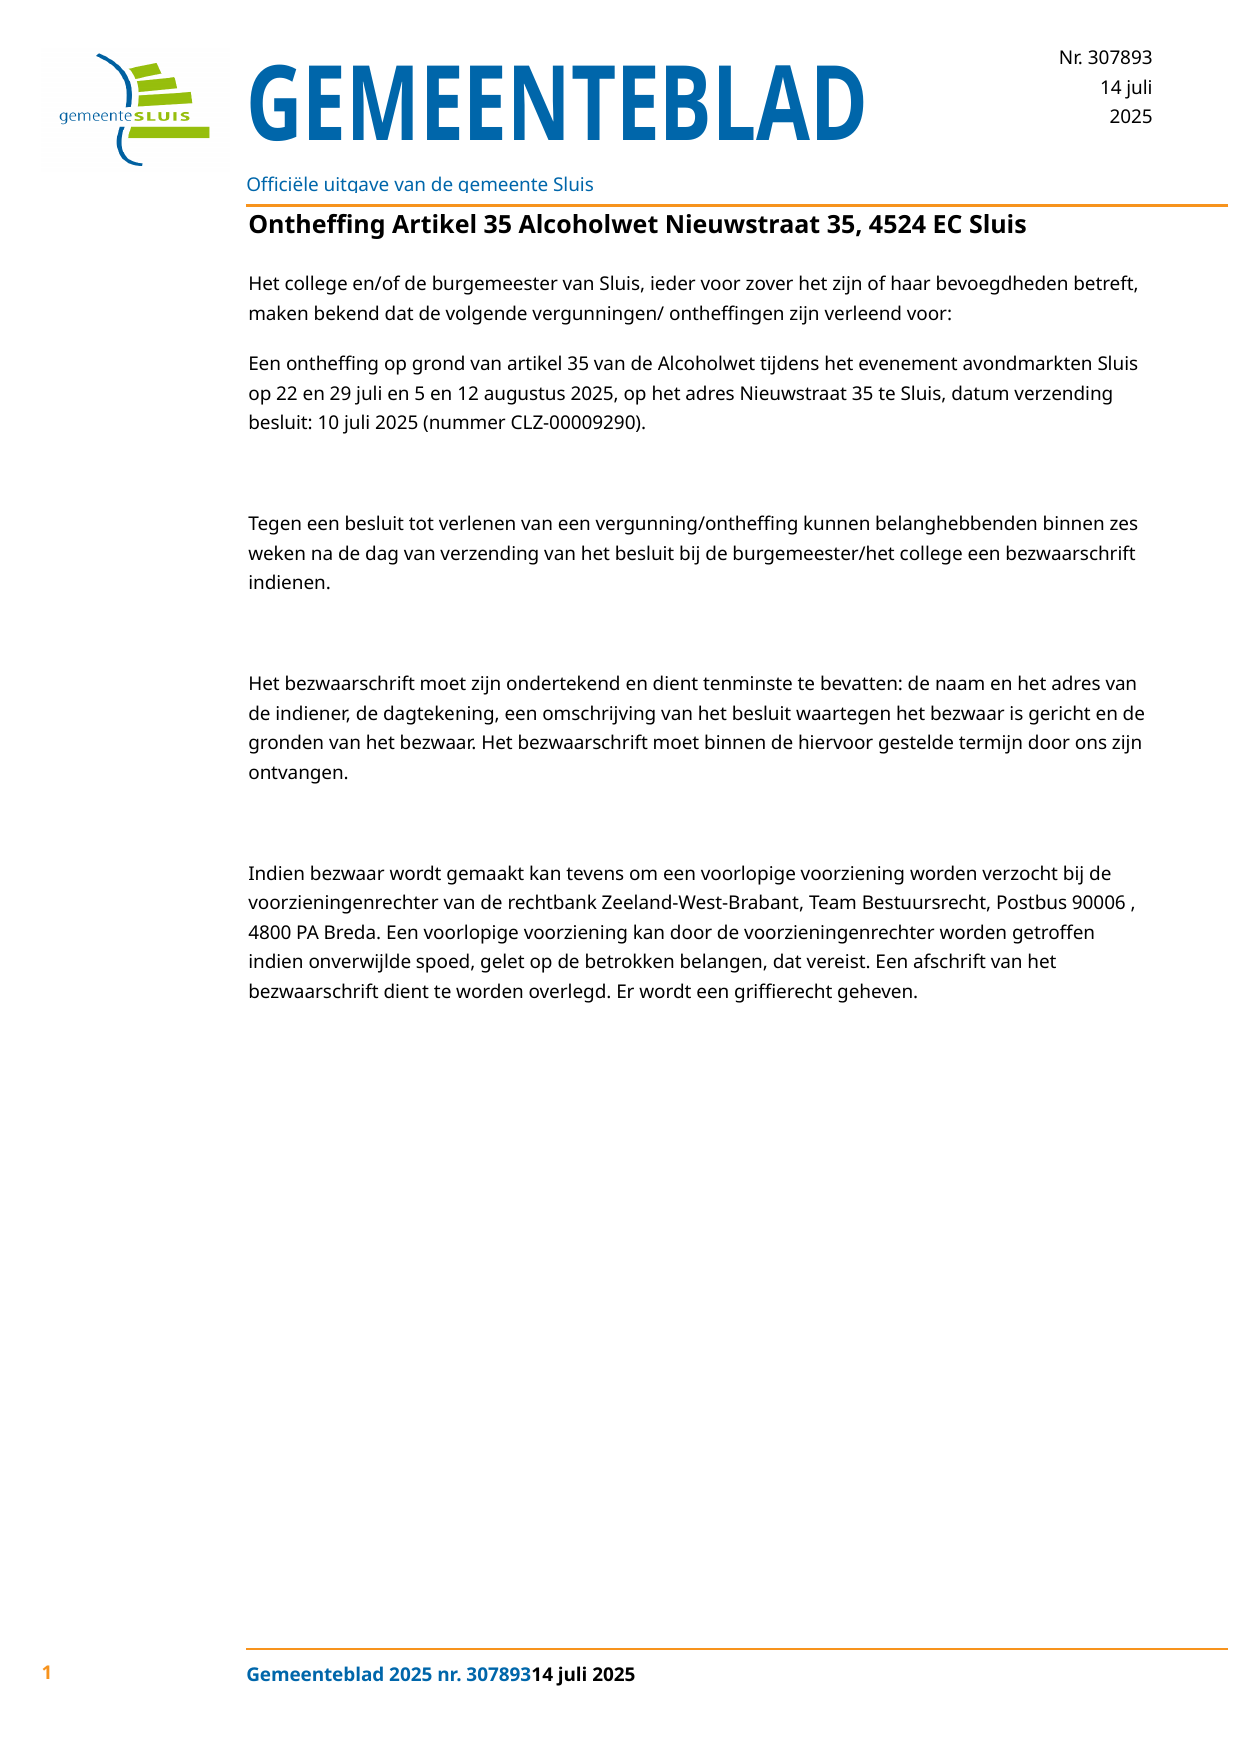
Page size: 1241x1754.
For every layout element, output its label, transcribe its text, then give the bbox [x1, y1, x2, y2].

text Indien bezwaar wordt gemaakt kan tevens om een voorlopige voorziening worden verzocht bij de voorzieningenrechter van de rechtbank Zeeland-West-Brabant, Team Bestuursrecht, Postbus 90006 , 4800 PA Breda. Een voorlopige voorziening kan door de voorzieningenrechter worden getroffen indien onverwijlde spoed, gelet op de betrokken belangen, dat vereist. Een afschrift van het bezwaarschrift dient te worden overlegd. Er wordt een griffierecht geheven. [248, 860, 1152, 1004]
text Het college en/of de burgemeester van Sluis, ieder voor zover het zijn of haar bevoegdheden betreft, maken bekend dat de volgende vergunningen/ ontheffingen zijn verleend voor: [248, 270, 1152, 326]
text Het bezwaarschrift moet zijn ondertekend en dient tenminste te bevatten: de naam en het adres van de indiener, de dagtekening, een omschrijving van het besluit waartegen het bezwaar is gericht en de gronden van het bezwaar. Het bezwaarschrift moet binnen de hiervoor gestelde termijn door ons zijn ontvangen. [248, 670, 1152, 785]
text Een ontheffing op grond van artikel 35 van de Alcoholwet tijdens het evenement avondmarkten Sluis op 22 en 29 juli en 5 en 12 augustus 2025, op het adres Nieuwstraat 35 te Sluis, datum verzending besluit: 10 juli 2025 (nummer CLZ-00009290). [248, 350, 1152, 435]
text Tegen een besluit tot verlenen van een vergunning/ontheffing kunnen belanghebbenden binnen zes weken na de dag van verzending van het besluit bij de burgemeester/het college een bezwaarschrift indienen. [248, 510, 1152, 595]
picture [41, 47, 231, 172]
text Ontheffing Artikel 35 Alcoholwet Nieuwstraat 35, 4524 EC Sluis [248, 207, 1152, 241]
